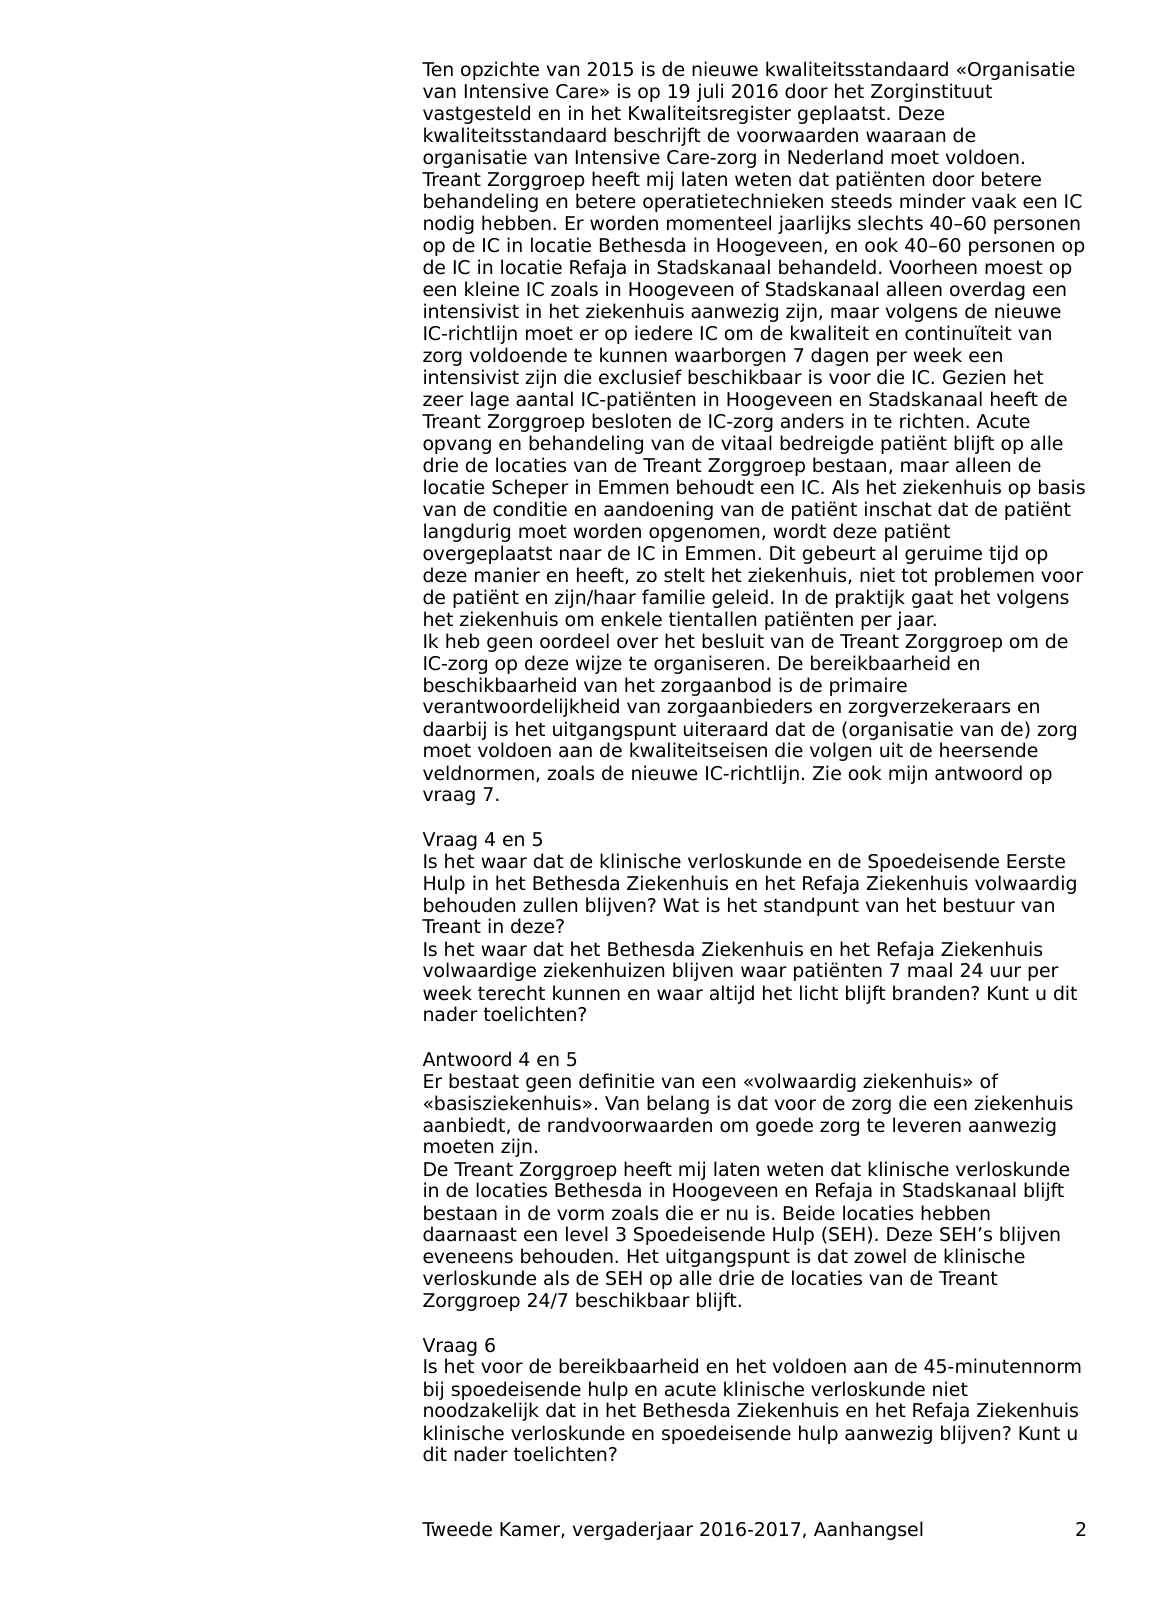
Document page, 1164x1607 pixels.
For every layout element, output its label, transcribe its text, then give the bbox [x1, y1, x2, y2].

text De Treant Zorggroep heeft mij laten weten dat klinische verloskunde in de locaties Bethesda in Hoogeveen en Refaja in Stadskanaal blijft bestaan in de vorm zoals die er nu is. Beide locaties hebben daarnaast een level 3 Spoedeisende Hulp (SEH). Deze SEH’s blijven eveneens behouden. Het uitgangspunt is dat zowel de klinische verloskunde als de SEH op alle drie de locaties van de Treant Zorggroep 24/7 beschikbaar blijft. [422, 1158, 1087, 1312]
text Er bestaat geen definitie van een «volwaardig ziekenhuis» of «basisziekenhuis». Van belang is dat voor de zorg die een ziekenhuis aanbiedt, de randvoorwaarden om goede zorg te leveren aanwezig moeten zijn. [422, 1071, 1087, 1158]
text Treant Zorggroep heeft mij laten weten dat patiënten door betere behandeling en betere operatietechnieken steeds minder vaak een IC nodig hebben. Er worden momenteel jaarlijks slechts 40–60 personen op de IC in locatie Bethesda in Hoogeveen, en ook 40–60 personen op de IC in locatie Refaja in Stadskanaal behandeld. Voorheen moest op een kleine IC zoals in Hoogeveen of Stadskanaal alleen overdag een intensivist in het ziekenhuis aanwezig zijn, maar volgens de nieuwe IC-richtlijn moet er op iedere IC om de kwaliteit en continuïteit van zorg voldoende te kunnen waarborgen 7 dagen per week een intensivist zijn die exclusief beschikbaar is voor die IC. Gezien het zeer lage aantal IC-patiënten in Hoogeveen en Stadskanaal heeft de Treant Zorggroep besloten de IC-zorg anders in te richten. Acute opvang en behandeling van de vitaal bedreigde patiënt blijft op alle drie de locaties van de Treant Zorggroep bestaan, maar alleen de locatie Scheper in Emmen behoudt een IC. Als het ziekenhuis op basis van de conditie en aandoening van de patiënt inschat dat de patiënt langdurig moet worden opgenomen, wordt deze patiënt overgeplaatst naar de IC in Emmen. Dit gebeurt al geruime tijd op deze manier en heeft, zo stelt het ziekenhuis, niet tot problemen voor de patiënt en zijn/haar familie geleid. In de praktijk gaat het volgens het ziekenhuis om enkele tientallen patiënten per jaar. [422, 169, 1087, 631]
text Antwoord 4 en 5 [422, 1048, 1087, 1071]
text Ik heb geen oordeel over het besluit van de Treant Zorggroep om de IC-zorg op deze wijze te organiseren. De bereikbaarheid en beschikbaarheid van het zorgaanbod is de primaire verantwoordelijkheid van zorgaanbieders en zorgverzekeraars en daarbij is het uitgangspunt uiteraard dat de (organisatie van de) zorg moet voldoen aan de kwaliteitseisen die volgen uit de heersende veldnormen, zoals de nieuwe IC-richtlijn. Zie ook mijn antwoord op vraag 7. [422, 631, 1087, 806]
text Ten opzichte van 2015 is de nieuwe kwaliteitsstandaard «Organisatie van Intensive Care» is op 19 juli 2016 door het Zorginstituut vastgesteld en in het Kwaliteitsregister geplaatst. Deze kwaliteitsstandaard beschrijft de voorwaarden waaraan de organisatie van Intensive Care-zorg in Nederland moet voldoen. [422, 59, 1087, 169]
text Is het voor de bereikbaarheid en het voldoen aan de 45-minutennorm bij spoedeisende hulp en acute klinische verloskunde niet noodzakelijk dat in het Bethesda Ziekenhuis en het Refaja Ziekenhuis klinische verloskunde en spoedeisende hulp aanwezig blijven? Kunt u dit nader toelichten? [422, 1356, 1087, 1466]
text Vraag 6 [422, 1334, 1087, 1356]
text Vraag 4 en 5 [422, 828, 1087, 851]
text Is het waar dat het Bethesda Ziekenhuis en het Refaja Ziekenhuis volwaardige ziekenhuizen blijven waar patiënten 7 maal 24 uur per week terecht kunnen en waar altijd het licht blijft branden? Kunt u dit nader toelichten? [422, 938, 1087, 1026]
text Is het waar dat de klinische verloskunde en de Spoedeisende Eerste Hulp in het Bethesda Ziekenhuis en het Refaja Ziekenhuis volwaardig behouden zullen blijven? Wat is het standpunt van het bestuur van Treant in deze? [422, 851, 1087, 938]
